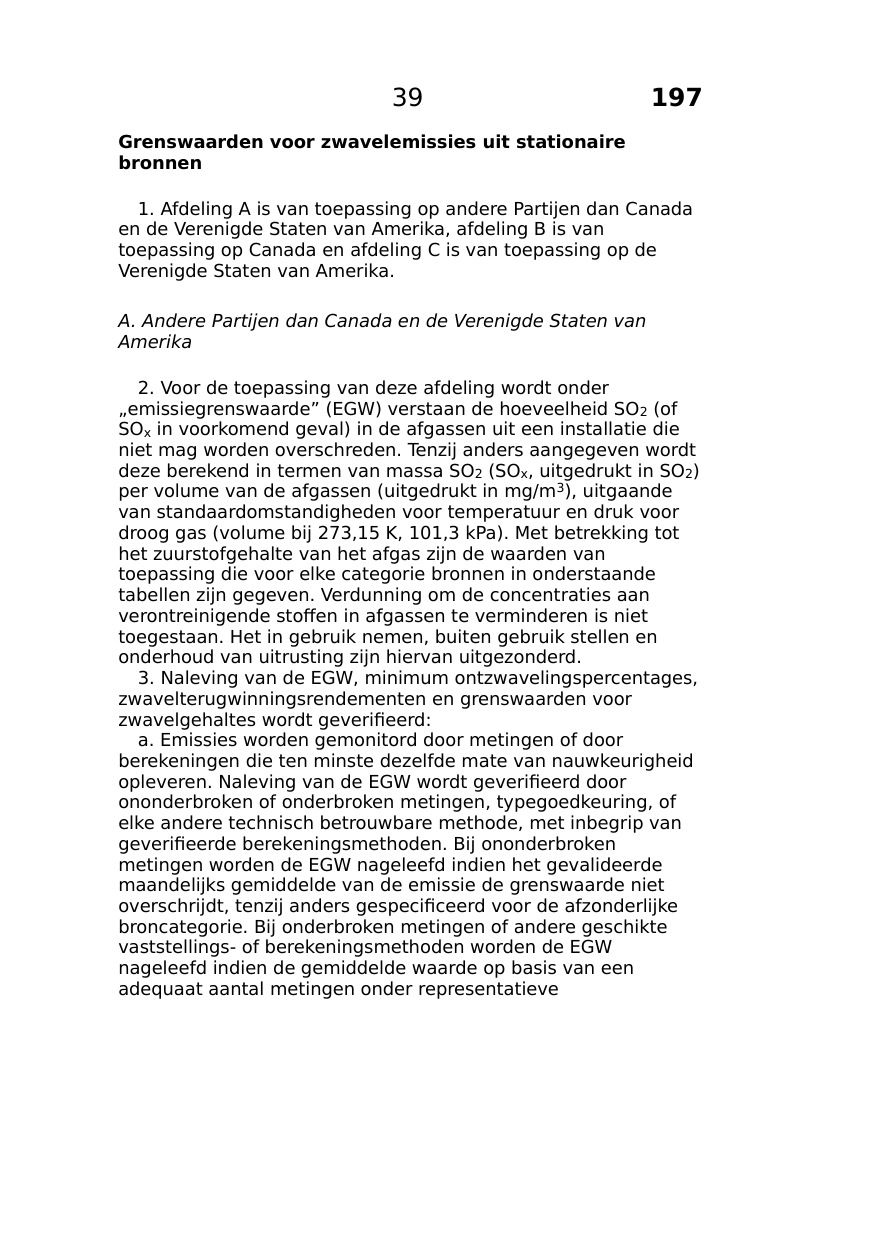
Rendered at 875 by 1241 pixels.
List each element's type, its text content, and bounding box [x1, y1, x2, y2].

text a. Emissies worden gemonitord door metingen of door berekeningen die ten minste dezelfde mate van nauwkeurigheid opleveren. Naleving van de EGW wordt geverifieerd door ononderbroken of onderbroken metingen, typegoedkeuring, of elke andere technisch betrouwbare methode, met inbegrip van geverifieerde berekeningsmethoden. Bij ononderbroken metingen worden de EGW nageleefd indien het gevalideerde maandelijks gemiddelde van de emissie de grenswaarde niet overschrijdt, tenzij anders gespecificeerd voor de afzonderlijke broncategorie. Bij onderbroken metingen of andere geschikte vaststellings- of berekeningsmethoden worden de EGW nageleefd indien de gemiddelde waarde op basis van een adequaat aantal metingen onder representatieve [118, 730, 703, 999]
subtitle A. Andere Partijen dan Canada en de Verenigde Staten van Amerika [118, 311, 703, 353]
text 2. Voor de toepassing van deze afdeling wordt onder „emissiegrenswaarde” (EGW) verstaan de hoeveelheid SO2 (of SOx in voorkomend geval) in de afgassen uit een installatie die niet mag worden overschreden. Tenzij anders aangegeven wordt deze berekend in termen van massa SO2 (SOx, uitgedrukt in SO2) per volume van de afgassen (uitgedrukt in mg/m3), uitgaande van standaardomstandigheden voor temperatuur en druk voor droog gas (volume bij 273,15 K, 101,3 kPa). Met betrekking tot het zuurstofgehalte van het afgas zijn de waarden van toepassing die voor elke categorie bronnen in onderstaande tabellen zijn gegeven. Verdunning om de concentraties aan verontreinigende stoffen in afgassen te verminderen is niet toegestaan. Het in gebruik nemen, buiten gebruik stellen en onderhoud van uitrusting zijn hiervan uitgezonderd. [118, 378, 703, 668]
text 1. Afdeling A is van toepassing op andere Partijen dan Canada en de Verenigde Staten van Amerika, afdeling B is van toepassing op Canada en afdeling C is van toepassing op de Verenigde Staten van Amerika. [118, 198, 703, 281]
subtitle Grenswaarden voor zwavelemissies uit stationaire bronnen [118, 132, 703, 173]
text 3. Naleving van de EGW, minimum ontzwavelingspercentages, zwavelterugwinningsrendementen en grenswaarden voor zwavelgehaltes wordt geverifieerd: [118, 668, 703, 730]
